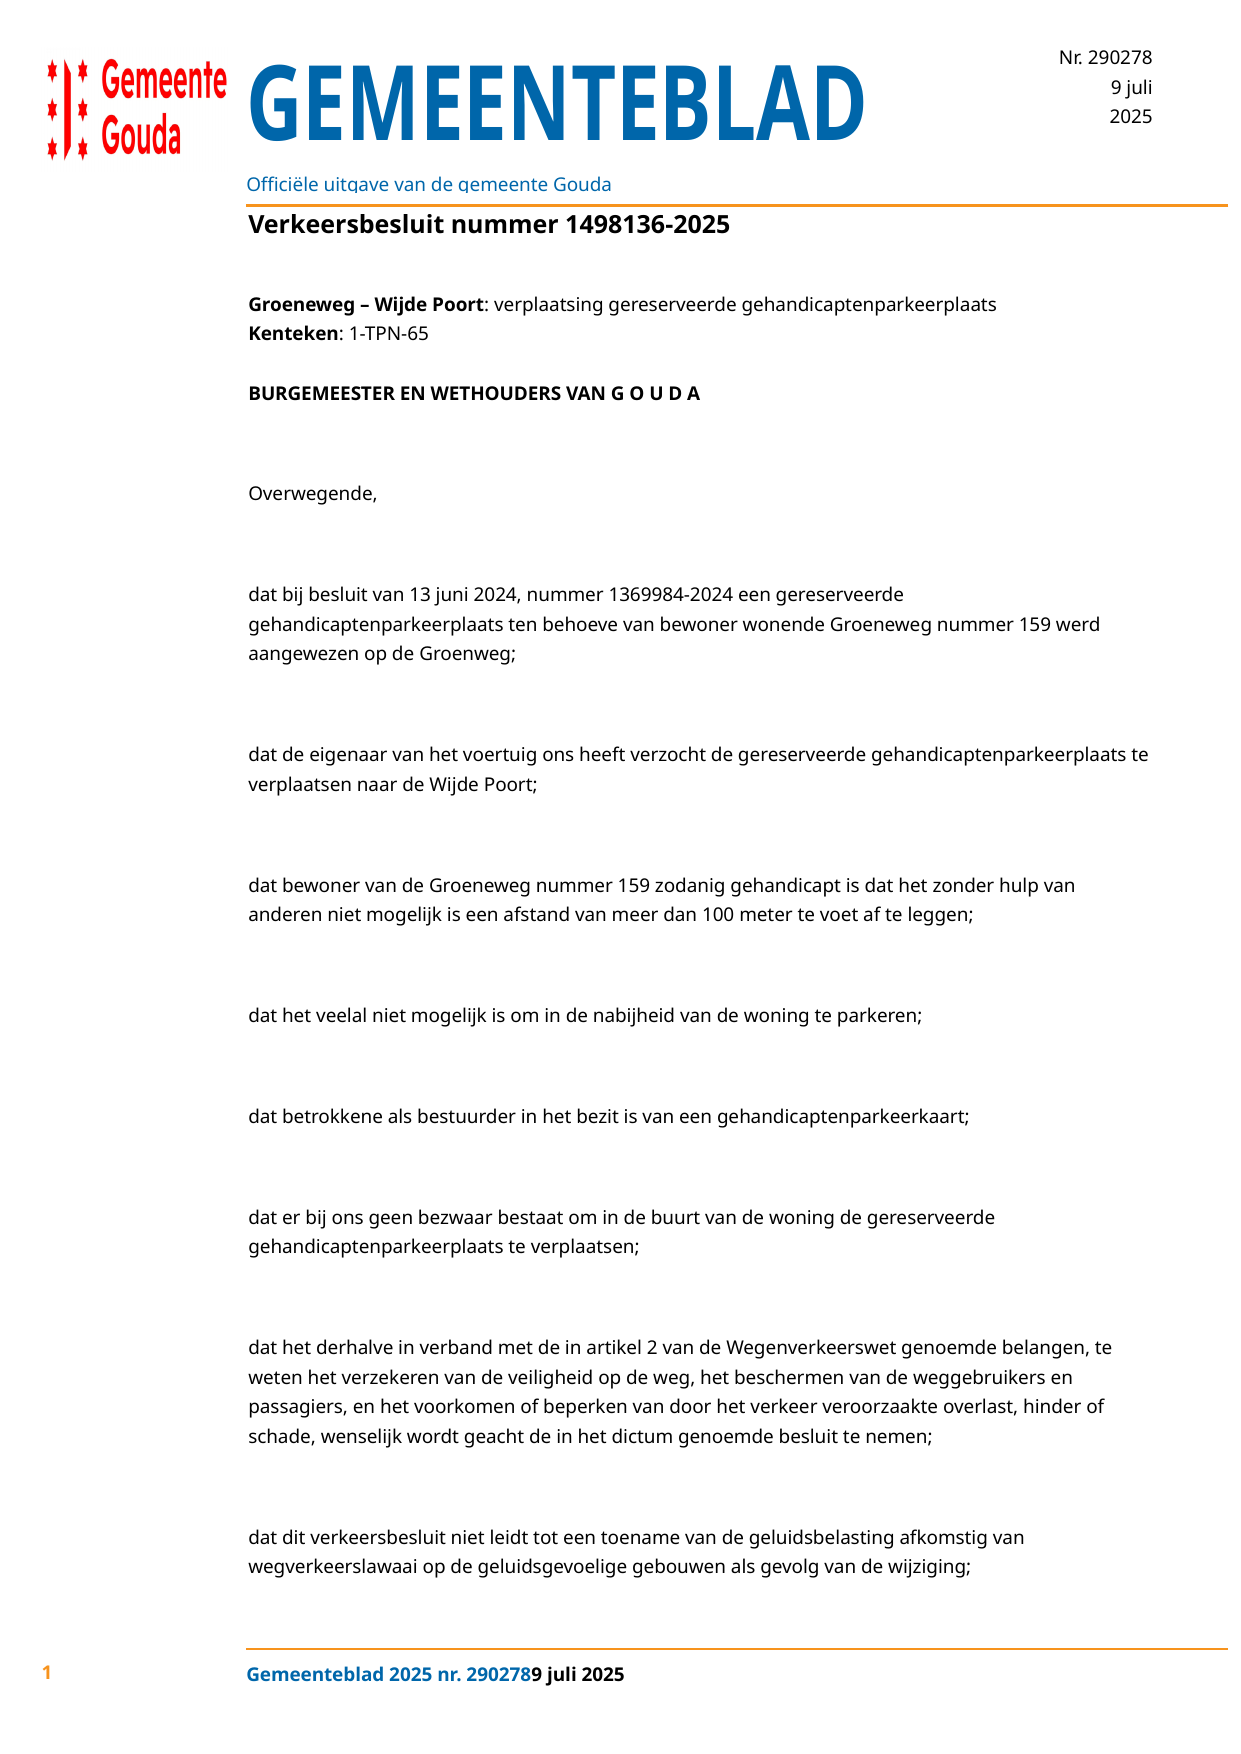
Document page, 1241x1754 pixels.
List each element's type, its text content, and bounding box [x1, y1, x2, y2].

text Groeneweg – Wijde Poort: verplaatsing gereserveerde gehandicaptenparkeerplaats [248, 291, 1152, 317]
text dat bewoner van de Groeneweg nummer 159 zodanig gehandicapt is dat het zonder hulp van anderen niet mogelijk is een afstand van meer dan 100 meter te voet af te leggen; [248, 872, 1152, 927]
text Overwegende, [248, 481, 1152, 506]
text dat de eigenaar van het voertuig ons heeft verzocht de gereserveerde gehandicaptenparkeerplaats te verplaatsen naar de Wijde Poort; [248, 741, 1152, 797]
text Verkeersbesluit nummer 1498136-2025 [248, 207, 1152, 241]
text dat er bij ons geen bezwaar bestaat om in de buurt van de woning de gereserveerde gehandicaptenparkeerplaats te verplaatsen; [248, 1204, 1152, 1259]
text dat het derhalve in verband met de in artikel 2 van de Wegenverkeerswet genoemde belangen, te weten het verzekeren van de veiligheid op de weg, het beschermen van de weggebruikers en passagiers, en het voorkomen of beperken van door het verkeer veroorzaakte overlast, hinder of schade, wenselijk wordt geacht de in het dictum genoemde besluit te nemen; [248, 1334, 1152, 1449]
text Kenteken: 1-TPN-65 [248, 321, 1152, 346]
text dat dit verkeersbesluit niet leidt tot een toename van de geluidsbelasting afkomstig van wegverkeerslawaai op de geluidsgevoelige gebouwen als gevolg van de wijziging; [248, 1524, 1152, 1579]
picture [41, 47, 231, 172]
text dat bij besluit van 13 juni 2024, nummer 1369984-2024 een gereserveerde gehandicaptenparkeerplaats ten behoeve van bewoner wonende Groeneweg nummer 159 werd aangewezen op de Groenweg; [248, 581, 1152, 666]
text dat het veelal niet mogelijk is om in de nabijheid van de woning te parkeren; [248, 1002, 1152, 1028]
text BURGEMEESTER EN WETHOUDERS VAN G O U D A [248, 380, 1152, 406]
text dat betrokkene als bestuurder in het bezit is van een gehandicaptenparkeerkaart; [248, 1103, 1152, 1129]
